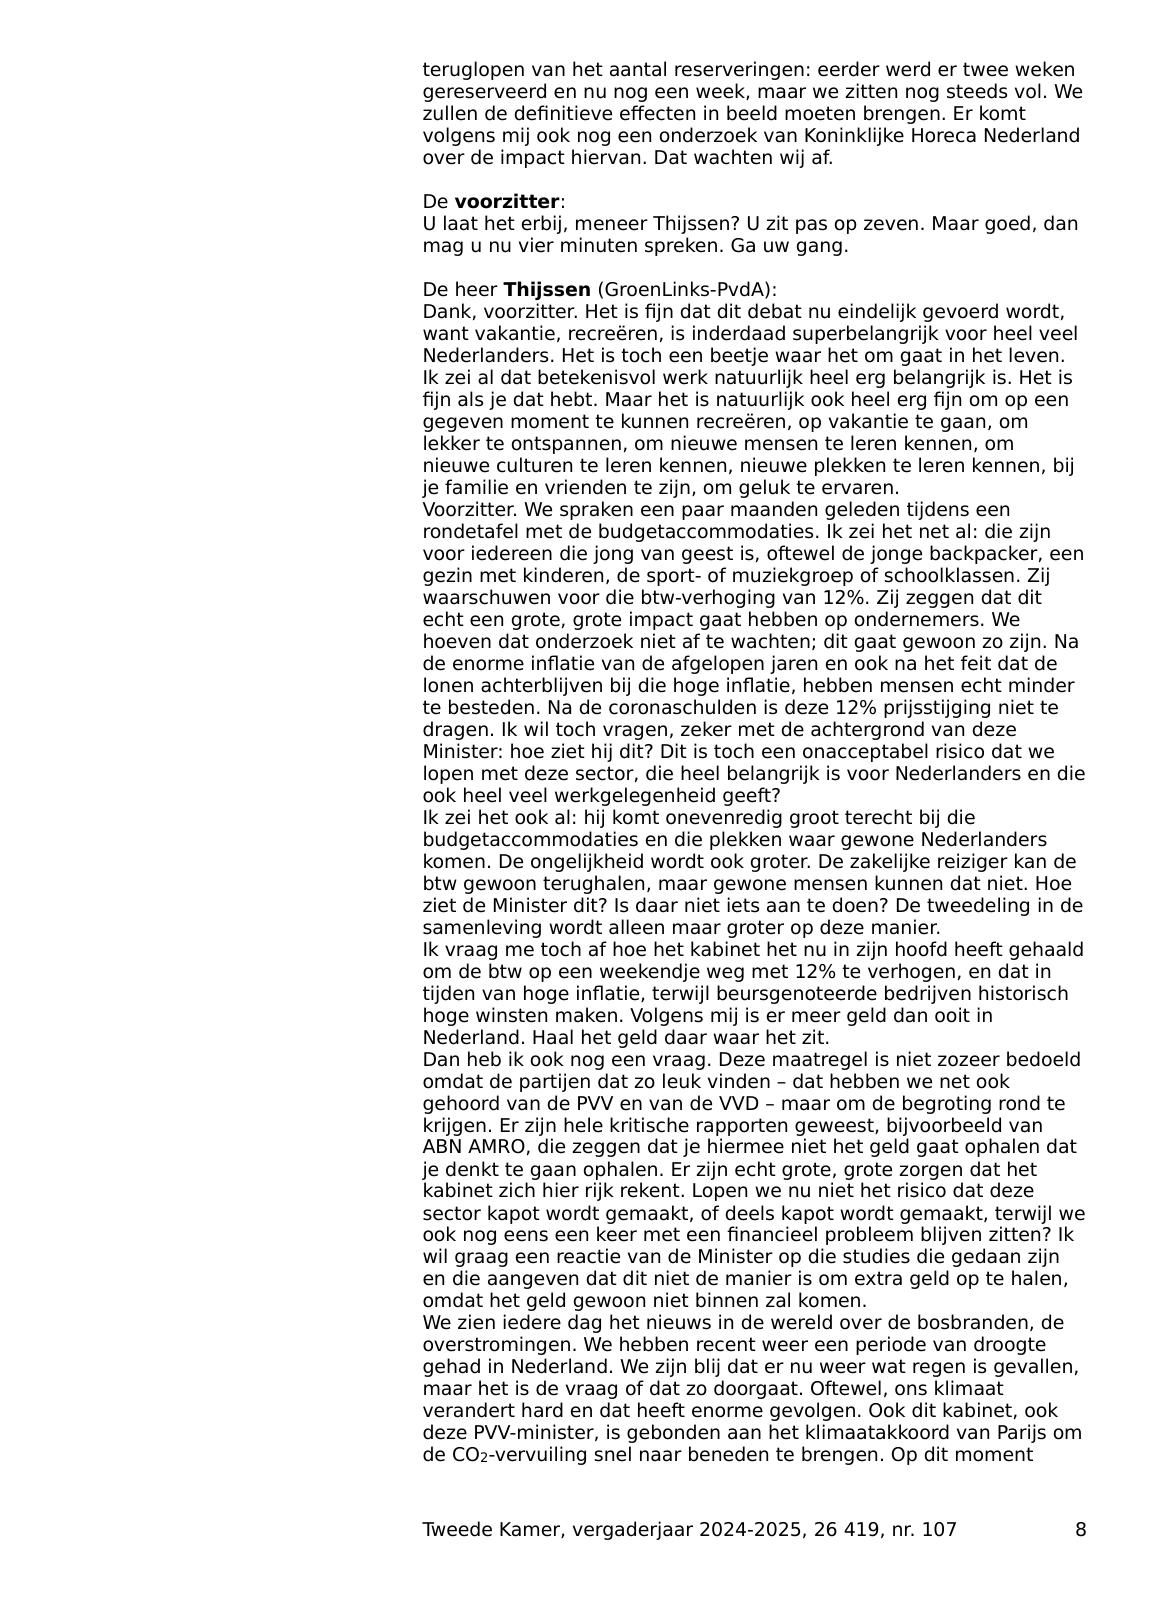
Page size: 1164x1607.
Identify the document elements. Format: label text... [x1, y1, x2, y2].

text Dank, voorzitter. Het is fijn dat dit debat nu eindelijk gevoerd wordt, want vakantie, recreëren, is inderdaad superbelangrijk voor heel veel Nederlanders. Het is toch een beetje waar het om gaat in het leven. Ik zei al dat betekenisvol werk natuurlijk heel erg belangrijk is. Het is fijn als je dat hebt. Maar het is natuurlijk ook heel erg fijn om op een gegeven moment te kunnen recreëren, op vakantie te gaan, om lekker te ontspannen, om nieuwe mensen te leren kennen, om nieuwe culturen te leren kennen, nieuwe plekken te leren kennen, bij je familie en vrienden te zijn, om geluk te ervaren. [422, 301, 1087, 499]
text Dan heb ik ook nog een vraag. Deze maatregel is niet zozeer bedoeld omdat de partijen dat zo leuk vinden – dat hebben we net ook gehoord van de PVV en van de VVD – maar om de begroting rond te krijgen. Er zijn hele kritische rapporten geweest, bijvoorbeeld van ABN AMRO, die zeggen dat je hiermee niet het geld gaat ophalen dat je denkt te gaan ophalen. Er zijn echt grote, grote zorgen dat het kabinet zich hier rijk rekent. Lopen we nu niet het risico dat deze sector kapot wordt gemaakt, of deels kapot wordt gemaakt, terwijl we ook nog eens een keer met een financieel probleem blijven zitten? Ik wil graag een reactie van de Minister op die studies die gedaan zijn en die aangeven dat dit niet de manier is om extra geld op te halen, omdat het geld gewoon niet binnen zal komen. [422, 1048, 1087, 1312]
text Voorzitter. We spraken een paar maanden geleden tijdens een rondetafel met de budgetaccommodaties. Ik zei het net al: die zijn voor iedereen die jong van geest is, oftewel de jonge backpacker, een gezin met kinderen, de sport- of muziekgroep of schoolklassen. Zij waarschuwen voor die btw-verhoging van 12%. Zij zeggen dat dit echt een grote, grote impact gaat hebben op ondernemers. We hoeven dat onderzoek niet af te wachten; dit gaat gewoon zo zijn. Na de enorme inflatie van de afgelopen jaren en ook na het feit dat de lonen achterblijven bij die hoge inflatie, hebben mensen echt minder te besteden. Na de coronaschulden is deze 12% prijsstijging niet te dragen. Ik wil toch vragen, zeker met de achtergrond van deze Minister: hoe ziet hij dit? Dit is toch een onacceptabel risico dat we lopen met deze sector, die heel belangrijk is voor Nederlanders en die ook heel veel werkgelegenheid geeft? [422, 499, 1087, 807]
text De voorzitter: [422, 191, 1087, 213]
text U laat het erbij, meneer Thijssen? U zit pas op zeven. Maar goed, dan mag u nu vier minuten spreken. Ga uw gang. [422, 213, 1087, 257]
text De heer Thijssen (GroenLinks-PvdA): [422, 279, 1087, 301]
text Ik zei het ook al: hij komt onevenredig groot terecht bij die budgetaccommodaties en die plekken waar gewone Nederlanders komen. De ongelijkheid wordt ook groter. De zakelijke reiziger kan de btw gewoon terughalen, maar gewone mensen kunnen dat niet. Hoe ziet de Minister dit? Is daar niet iets aan te doen? De tweedeling in de samenleving wordt alleen maar groter op deze manier. [422, 807, 1087, 939]
text Ik vraag me toch af hoe het kabinet het nu in zijn hoofd heeft gehaald om de btw op een weekendje weg met 12% te verhogen, en dat in tijden van hoge inflatie, terwijl beursgenoteerde bedrijven historisch hoge winsten maken. Volgens mij is er meer geld dan ooit in Nederland. Haal het geld daar waar het zit. [422, 939, 1087, 1048]
text We zien iedere dag het nieuws in de wereld over de bosbranden, de overstromingen. We hebben recent weer een periode van droogte gehad in Nederland. We zijn blij dat er nu weer wat regen is gevallen, maar het is de vraag of dat zo doorgaat. Oftewel, ons klimaat verandert hard en dat heeft enorme gevolgen. Ook dit kabinet, ook deze PVV-minister, is gebonden aan het klimaatakkoord van Parijs om de CO2-vervuiling snel naar beneden te brengen. Op dit moment [422, 1312, 1087, 1466]
text teruglopen van het aantal reserveringen: eerder werd er twee weken gereserveerd en nu nog een week, maar we zitten nog steeds vol. We zullen de definitieve effecten in beeld moeten brengen. Er komt volgens mij ook nog een onderzoek van Koninklijke Horeca Nederland over de impact hiervan. Dat wachten wij af. [422, 59, 1087, 169]
